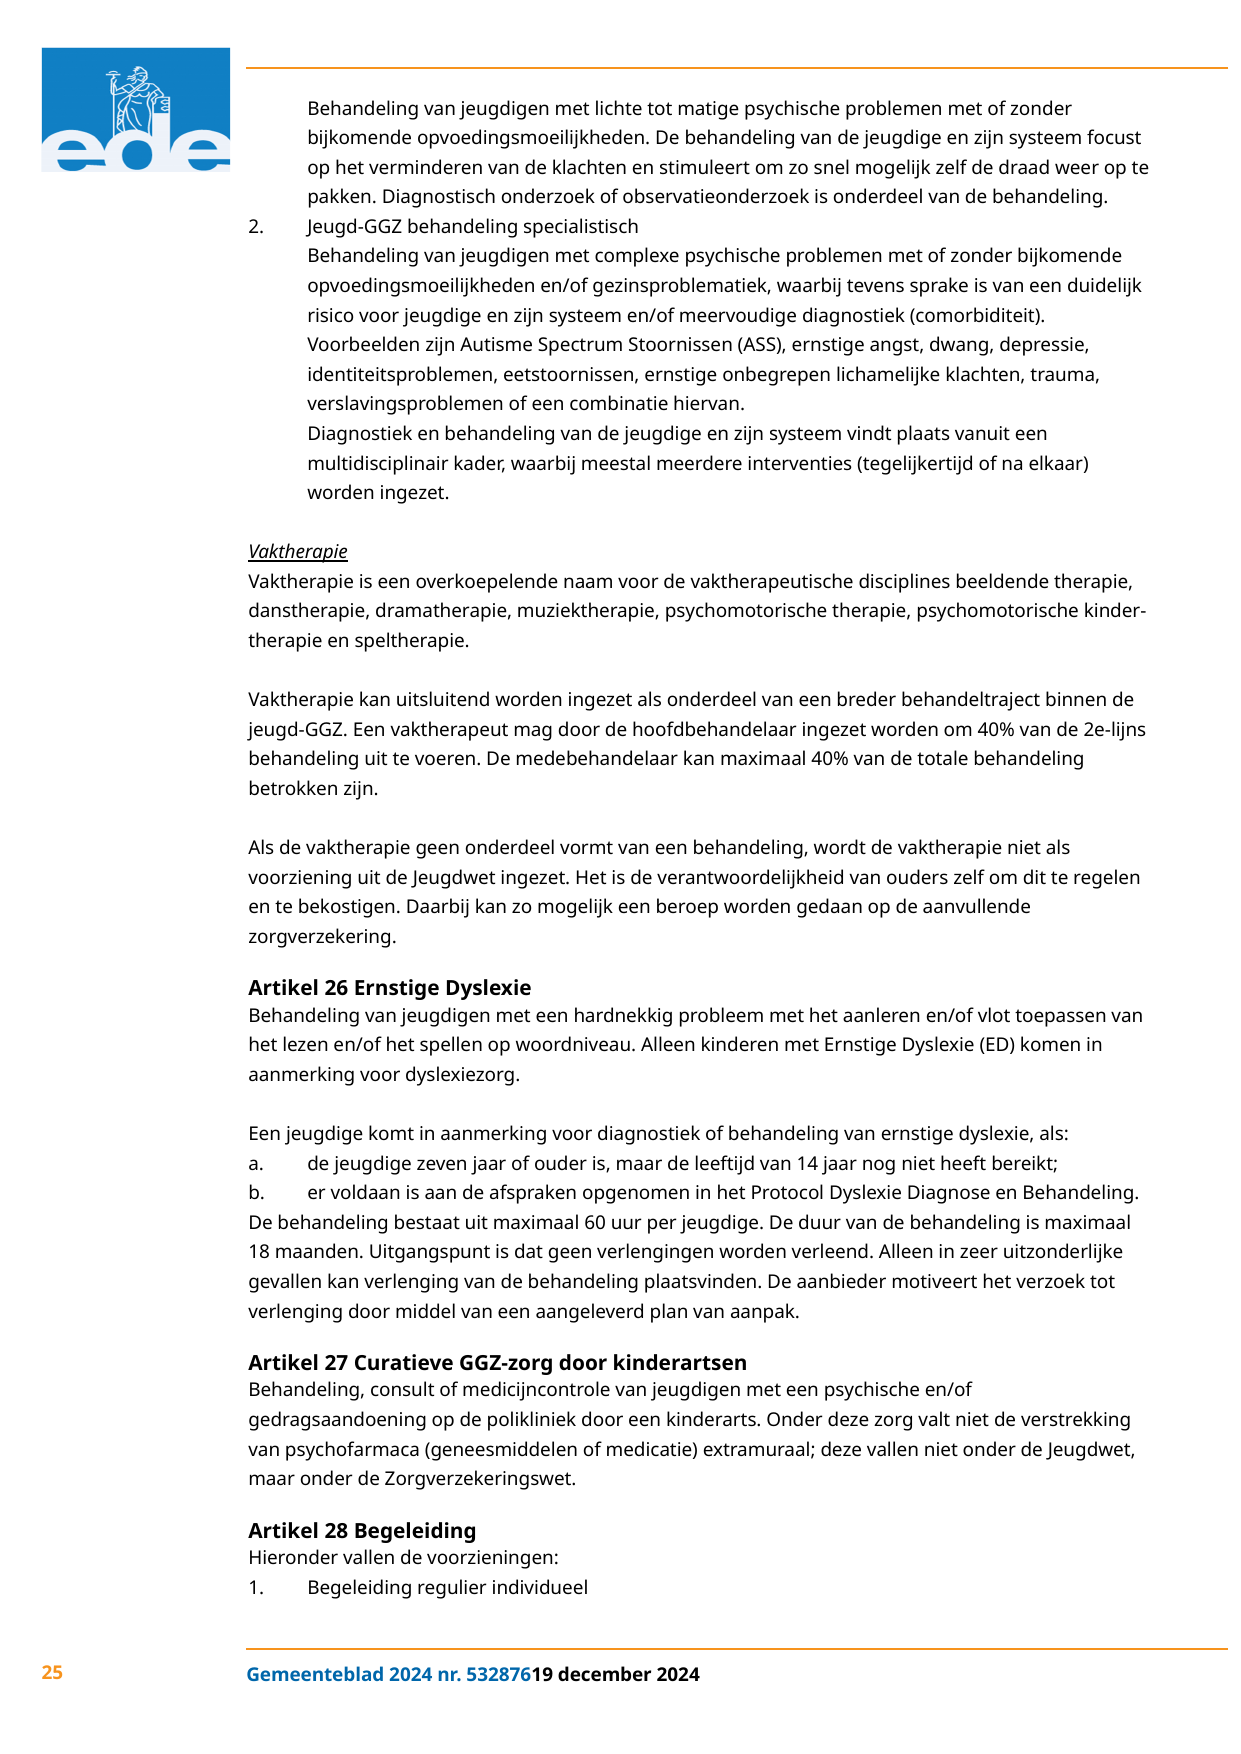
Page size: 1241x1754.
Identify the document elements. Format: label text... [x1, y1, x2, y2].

list Jeugd-GGZ behandeling specialistisch [248, 213, 1152, 239]
text Hieronder vallen de voorzieningen: [248, 1544, 1152, 1570]
list er voldaan is aan de afspraken opgenomen in het Protocol Dyslexie Diagnose en Behandeling. [248, 1179, 1152, 1205]
text Als de vaktherapie geen onderdeel vormt van een behandeling, wordt de vaktherapie niet als voorziening uit de Jeugdwet ingezet. Het is de verantwoordelijkheid van ouders zelf om dit te regelen en te bekostigen. Daarbij kan zo mogelijk een beroep worden gedaan op de aanvullende zorgverzekering. [248, 834, 1152, 949]
list Begeleiding regulier individueel [248, 1574, 1152, 1599]
list Diagnostiek en behandeling van de jeugdige en zijn systeem vindt plaats vanuit een multidisciplinair kader, waarbij meestal meerdere interventies (tegelijkertijd of na elkaar) worden ingezet. [248, 420, 1152, 505]
text Vaktherapie is een overkoepelende naam voor de vaktherapeutische disciplines beeldende therapie, danstherapie, dramatherapie, muziektherapie, psychomotorische therapie, psychomotorische kinder-therapie en speltherapie. [248, 568, 1152, 653]
list Behandeling van jeugdigen met complexe psychische problemen met of zonder bijkomende opvoedingsmoeilijkheden en/of gezinsproblematiek, waarbij tevens sprake is van een duidelijk risico voor jeugdige en zijn systeem en/of meervoudige diagnostiek (comorbiditeit). [248, 243, 1152, 328]
text De behandeling bestaat uit maximaal 60 uur per jeugdige. De duur van de behandeling is maximaal 18 maanden. Uitgangspunt is dat geen verlengingen worden verleend. Alleen in zeer uitzonderlijke gevallen kan verlenging van de behandeling plaatsvinden. De aanbieder motiveert het verzoek tot verlenging door middel van een aangeleverd plan van aanpak. [248, 1209, 1152, 1323]
text Vaktherapie [248, 538, 1152, 564]
list de jeugdige zeven jaar of ouder is, maar de leeftijd van 14 jaar nog niet heeft bereikt; [248, 1150, 1152, 1176]
list Voorbeelden zijn Autisme Spectrum Stoornissen (ASS), ernstige angst, dwang, depressie, identiteitsproblemen, eetstoornissen, ernstige onbegrepen lichamelijke klachten, trauma, verslavingsproblemen of een combinatie hiervan. [248, 331, 1152, 416]
text Een jeugdige komt in aanmerking voor diagnostiek of behandeling van ernstige dyslexie, als: [248, 1120, 1152, 1146]
picture [41, 47, 231, 172]
text Artikel 26 Ernstige Dyslexie [248, 973, 1152, 1002]
text Behandeling, consult of medicijncontrole van jeugdigen met een psychische en/of gedragsaandoening op de polikliniek door een kinderarts. Onder deze zorg valt niet de verstrekking van psychofarmaca (geneesmiddelen of medicatie) extramuraal; deze vallen niet onder de Jeugdwet, maar onder de Zorgverzekeringswet. [248, 1377, 1152, 1491]
text Vaktherapie kan uitsluitend worden ingezet als onderdeel van een breder behandeltraject binnen de jeugd-GGZ. Een vaktherapeut mag door de hoofdbehandelaar ingezet worden om 40% van de 2e-lijns behandeling uit te voeren. De medebehandelaar kan maximaal 40% van de totale behandeling betrokken zijn. [248, 686, 1152, 801]
text Artikel 28 Begeleiding [248, 1516, 1152, 1544]
text Artikel 27 Curatieve GGZ-zorg door kinderartsen [248, 1348, 1152, 1377]
list Behandeling van jeugdigen met lichte tot matige psychische problemen met of zonder bijkomende opvoedingsmoeilijkheden. De behandeling van de jeugdige en zijn systeem focust op het verminderen van de klachten en stimuleert om zo snel mogelijk zelf de draad weer op te pakken. Diagnostisch onderzoek of observatieonderzoek is onderdeel van de behandeling. [248, 95, 1152, 209]
text Behandeling van jeugdigen met een hardnekkig probleem met het aanleren en/of vlot toepassen van het lezen en/of het spellen op woordniveau. Alleen kinderen met Ernstige Dyslexie (ED) komen in aanmerking voor dyslexiezorg. [248, 1002, 1152, 1087]
